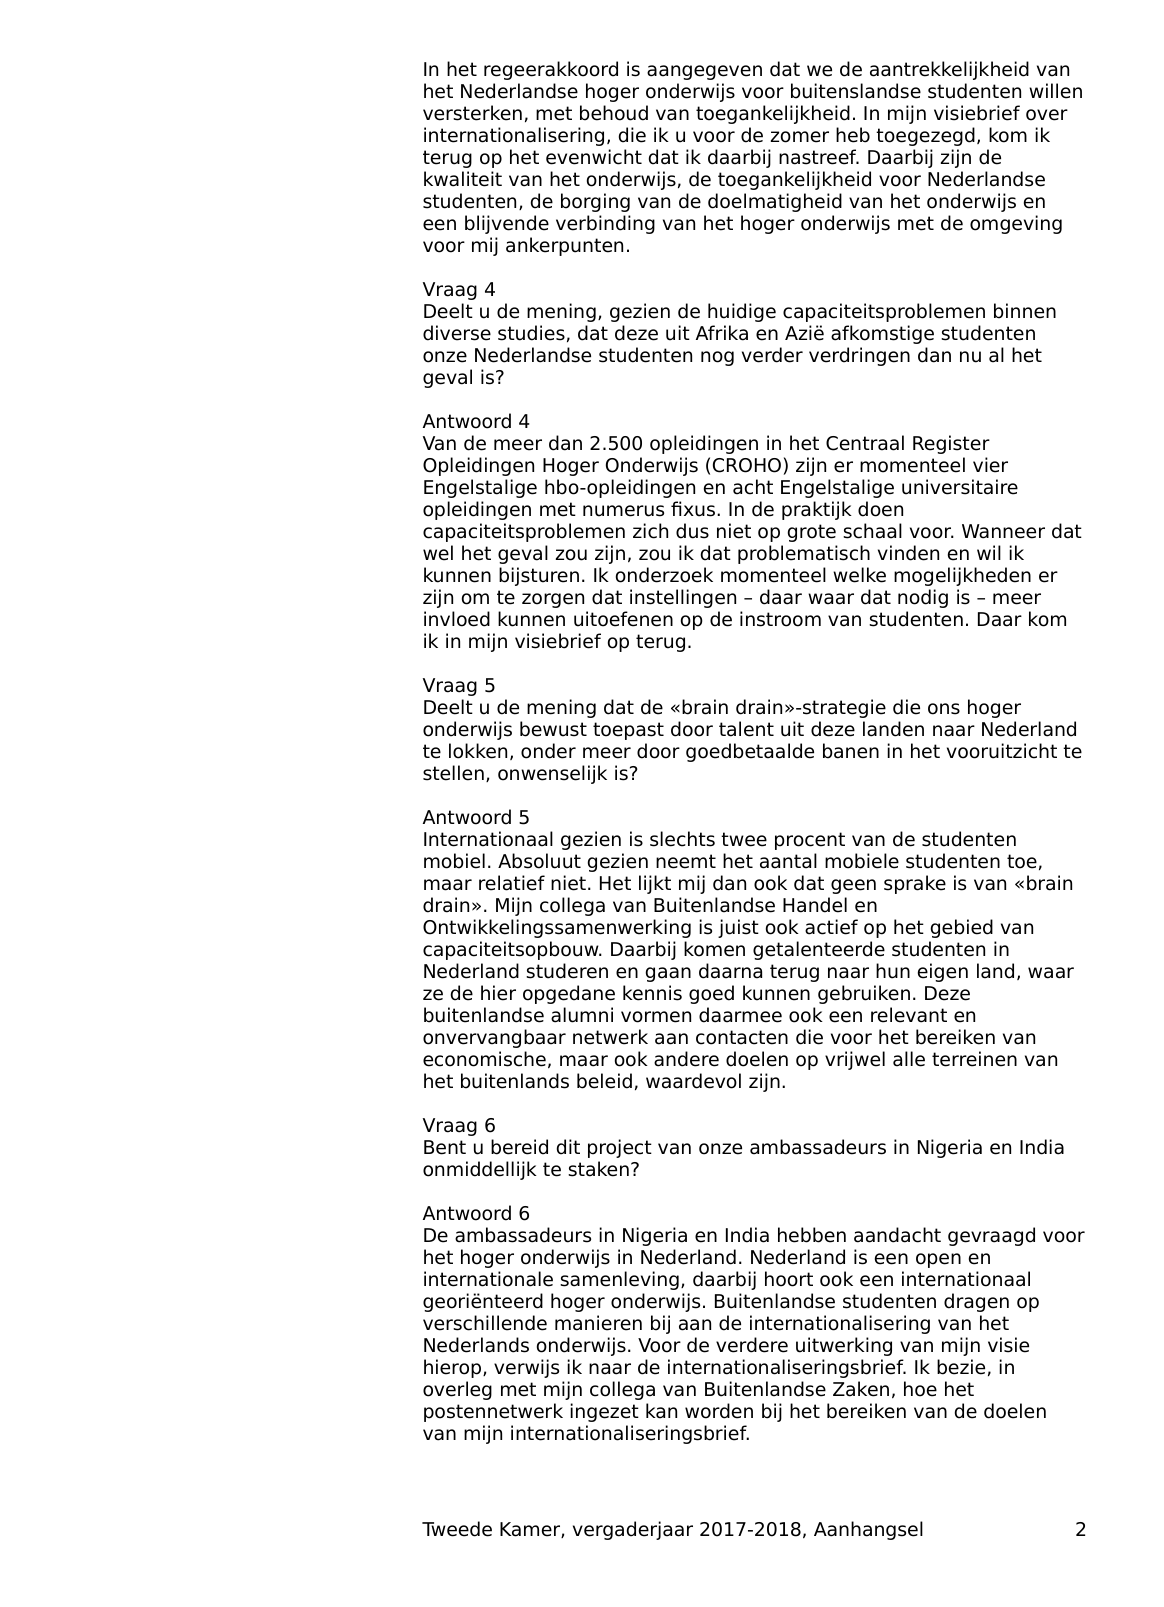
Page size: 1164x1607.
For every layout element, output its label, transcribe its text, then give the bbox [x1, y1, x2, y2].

text Vraag 6 [422, 1115, 1087, 1137]
text Deelt u de mening dat de «brain drain»-strategie die ons hoger onderwijs bewust toepast door talent uit deze landen naar Nederland te lokken, onder meer door goedbetaalde banen in het vooruitzicht te stellen, onwenselijk is? [422, 697, 1087, 785]
text Antwoord 4 [422, 411, 1087, 433]
text Vraag 5 [422, 675, 1087, 697]
text Van de meer dan 2.500 opleidingen in het Centraal Register Opleidingen Hoger Onderwijs (CROHO) zijn er momenteel vier Engelstalige hbo-opleidingen en acht Engelstalige universitaire opleidingen met numerus fixus. In de praktijk doen capaciteitsproblemen zich dus niet op grote schaal voor. Wanneer dat wel het geval zou zijn, zou ik dat problematisch vinden en wil ik kunnen bijsturen. Ik onderzoek momenteel welke mogelijkheden er zijn om te zorgen dat instellingen – daar waar dat nodig is – meer invloed kunnen uitoefenen op de instroom van studenten. Daar kom ik in mijn visiebrief op terug. [422, 433, 1087, 653]
text Deelt u de mening, gezien de huidige capaciteitsproblemen binnen diverse studies, dat deze uit Afrika en Azië afkomstige studenten onze Nederlandse studenten nog verder verdringen dan nu al het geval is? [422, 301, 1087, 389]
text Internationaal gezien is slechts twee procent van de studenten mobiel. Absoluut gezien neemt het aantal mobiele studenten toe, maar relatief niet. Het lijkt mij dan ook dat geen sprake is van «brain drain». Mijn collega van Buitenlandse Handel en Ontwikkelingssamenwerking is juist ook actief op het gebied van capaciteitsopbouw. Daarbij komen getalenteerde studenten in Nederland studeren en gaan daarna terug naar hun eigen land, waar ze de hier opgedane kennis goed kunnen gebruiken. Deze buitenlandse alumni vormen daarmee ook een relevant en onvervangbaar netwerk aan contacten die voor het bereiken van economische, maar ook andere doelen op vrijwel alle terreinen van het buitenlands beleid, waardevol zijn. [422, 829, 1087, 1093]
text Antwoord 5 [422, 807, 1087, 829]
text Antwoord 6 [422, 1203, 1087, 1225]
text Bent u bereid dit project van onze ambassadeurs in Nigeria en India onmiddellijk te staken? [422, 1137, 1087, 1181]
text De ambassadeurs in Nigeria en India hebben aandacht gevraagd voor het hoger onderwijs in Nederland. Nederland is een open en internationale samenleving, daarbij hoort ook een internationaal georiënteerd hoger onderwijs. Buitenlandse studenten dragen op verschillende manieren bij aan de internationalisering van het Nederlands onderwijs. Voor de verdere uitwerking van mijn visie hierop, verwijs ik naar de internationaliseringsbrief. Ik bezie, in overleg met mijn collega van Buitenlandse Zaken, hoe het postennetwerk ingezet kan worden bij het bereiken van de doelen van mijn internationaliseringsbrief. [422, 1225, 1087, 1445]
text In het regeerakkoord is aangegeven dat we de aantrekkelijkheid van het Nederlandse hoger onderwijs voor buitenslandse studenten willen versterken, met behoud van toegankelijkheid. In mijn visiebrief over internationalisering, die ik u voor de zomer heb toegezegd, kom ik terug op het evenwicht dat ik daarbij nastreef. Daarbij zijn de kwaliteit van het onderwijs, de toegankelijkheid voor Nederlandse studenten, de borging van de doelmatigheid van het onderwijs en een blijvende verbinding van het hoger onderwijs met de omgeving voor mij ankerpunten. [422, 59, 1087, 257]
text Vraag 4 [422, 279, 1087, 301]
